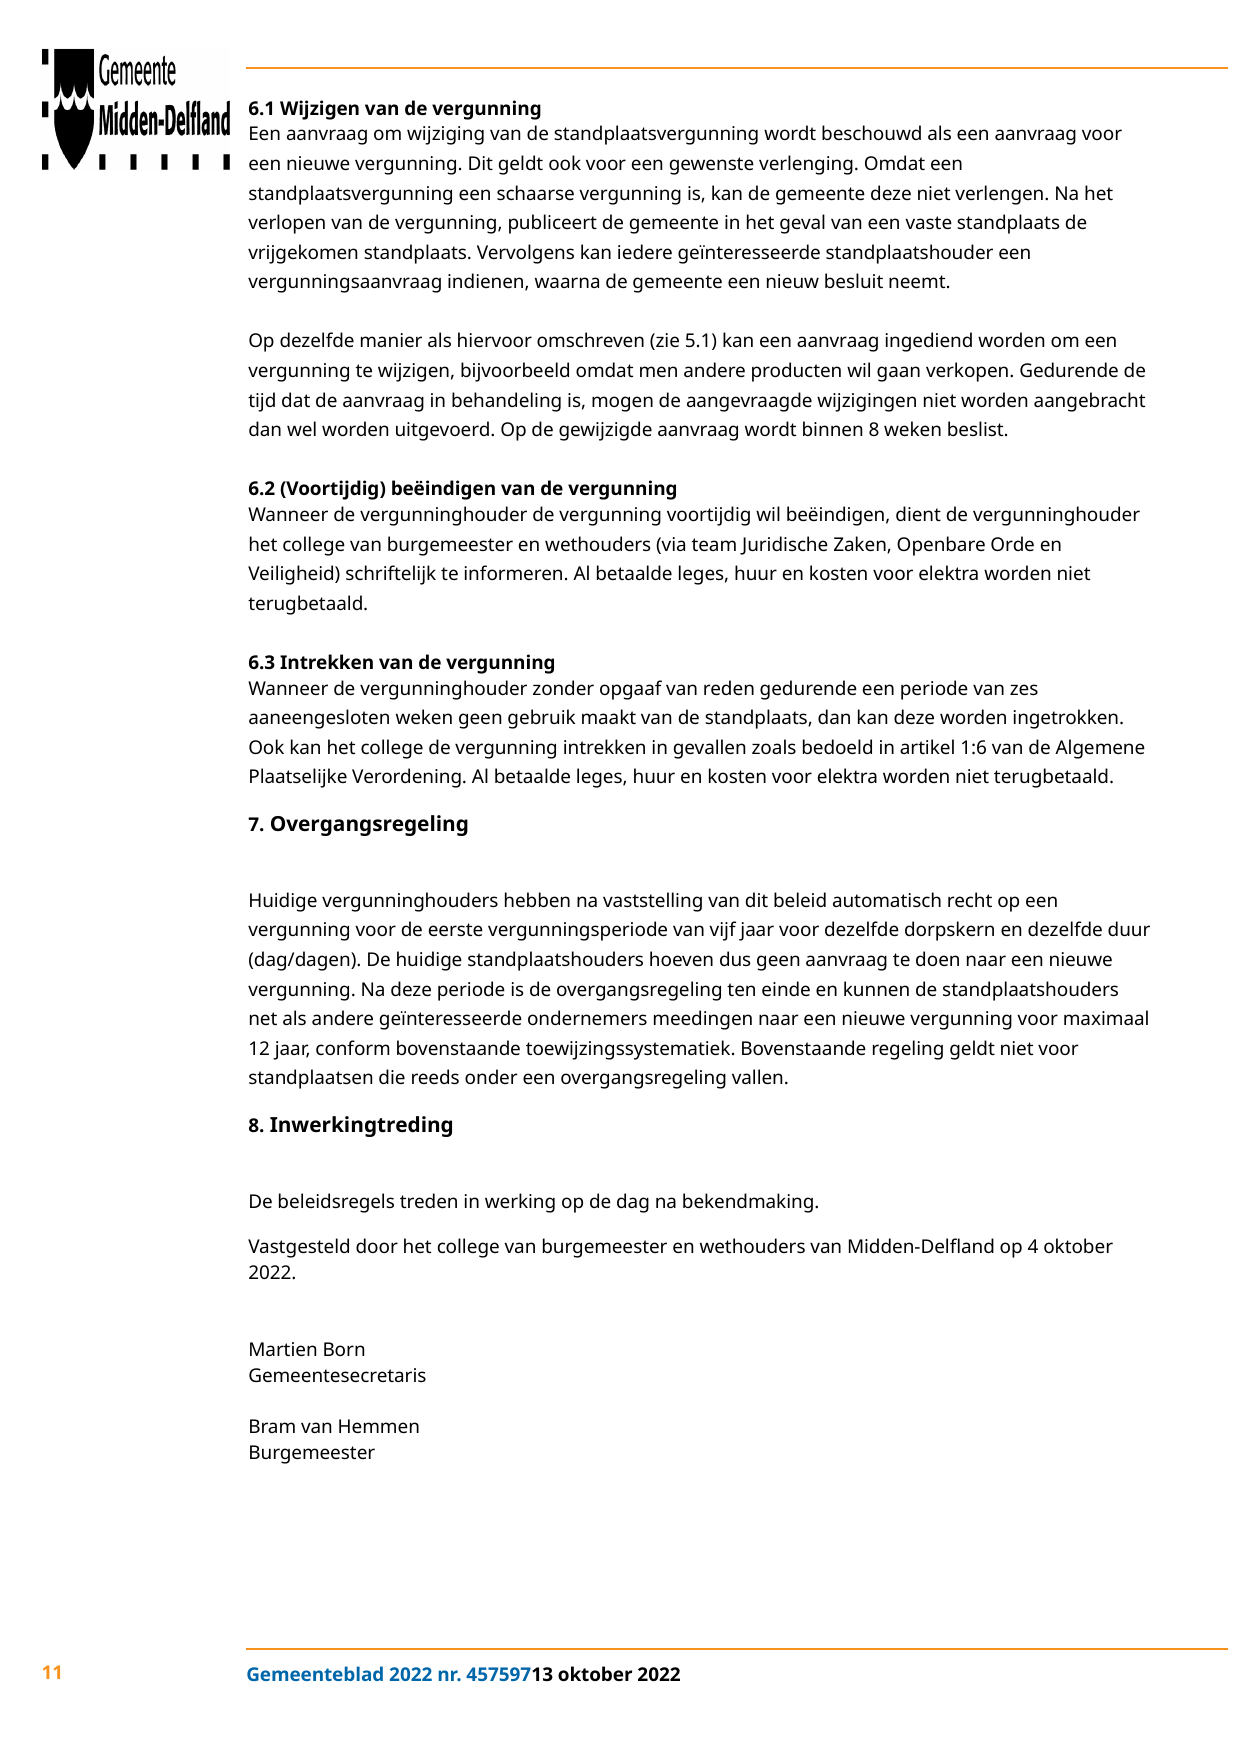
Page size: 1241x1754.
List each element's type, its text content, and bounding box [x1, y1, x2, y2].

text Huidige vergunninghouders hebben na vaststelling van dit beleid automatisch recht op een vergunning voor de eerste vergunningsperiode van vijf jaar voor dezelfde dorpskern en dezelfde duur (dag/dagen). De huidige standplaatshouders hoeven dus geen aanvraag te doen naar een nieuwe vergunning. Na deze periode is de overgangsregeling ten einde en kunnen de standplaatshouders net als andere geïnteresseerde ondernemers meedingen naar een nieuwe vergunning voor maximaal 12 jaar, conform bovenstaande toewijzingssystematiek. Bovenstaande regeling geldt niet voor standplaatsen die reeds onder een overgangsregeling vallen. [248, 887, 1152, 1090]
text 8. Inwerkingtreding [248, 1110, 1152, 1138]
text Wanneer de vergunninghouder de vergunning voortijdig wil beëindigen, dient de vergunninghouder het college van burgemeester en wethouders (via team Juridische Zaken, Openbare Orde en Veiligheid) schriftelijk te informeren. Al betaalde leges, huur en kosten voor elektra worden niet terugbetaald. [248, 501, 1152, 616]
text Op dezelfde manier als hiervoor omschreven (zie 5.1) kan een aanvraag ingediend worden om een vergunning te wijzigen, bijvoorbeeld omdat men andere producten wil gaan verkopen. Gedurende de tijd dat de aanvraag in behandeling is, mogen de aangevraagde wijzigingen niet worden aangebracht dan wel worden uitgevoerd. Op de gewijzigde aanvraag wordt binnen 8 weken beslist. [248, 328, 1152, 442]
text Bram van Hemmen [248, 1413, 1152, 1439]
text 6.2 (Voortijdig) beëindigen van de vergunning [248, 476, 1152, 501]
text Vastgesteld door het college van burgemeester en wethouders van Midden-Delfland op 4 oktober 2022. [248, 1233, 1152, 1285]
text Een aanvraag om wijziging van de standplaatsvergunning wordt beschouwd als een aanvraag voor een nieuwe vergunning. Dit geldt ook voor een gewenste verlenging. Omdat een standplaatsvergunning een schaarse vergunning is, kan de gemeente deze niet verlengen. Na het verlopen van de vergunning, publiceert de gemeente in het geval van een vaste standplaats de vrijgekomen standplaats. Vervolgens kan iedere geïnteresseerde standplaatshouder een vergunningsaanvraag indienen, waarna de gemeente een nieuw besluit neemt. [248, 121, 1152, 294]
text 6.1 Wijzigen van de vergunning [248, 95, 1152, 121]
text Burgemeester [248, 1439, 1152, 1465]
text Martien Born [248, 1336, 1152, 1362]
text Gemeentesecretaris [248, 1362, 1152, 1388]
picture [41, 47, 231, 172]
text 7. Overgangsregeling [248, 809, 1152, 838]
text 6.3 Intrekken van de vergunning [248, 649, 1152, 675]
text Wanneer de vergunninghouder zonder opgaaf van reden gedurende een periode van zes aaneengesloten weken geen gebruik maakt van de standplaats, dan kan deze worden ingetrokken. Ook kan het college de vergunning intrekken in gevallen zoals bedoeld in artikel 1:6 van de Algemene Plaatselijke Verordening. Al betaalde leges, huur en kosten voor elektra worden niet terugbetaald. [248, 675, 1152, 789]
text De beleidsregels treden in werking op de dag na bekendmaking. [248, 1188, 1152, 1213]
